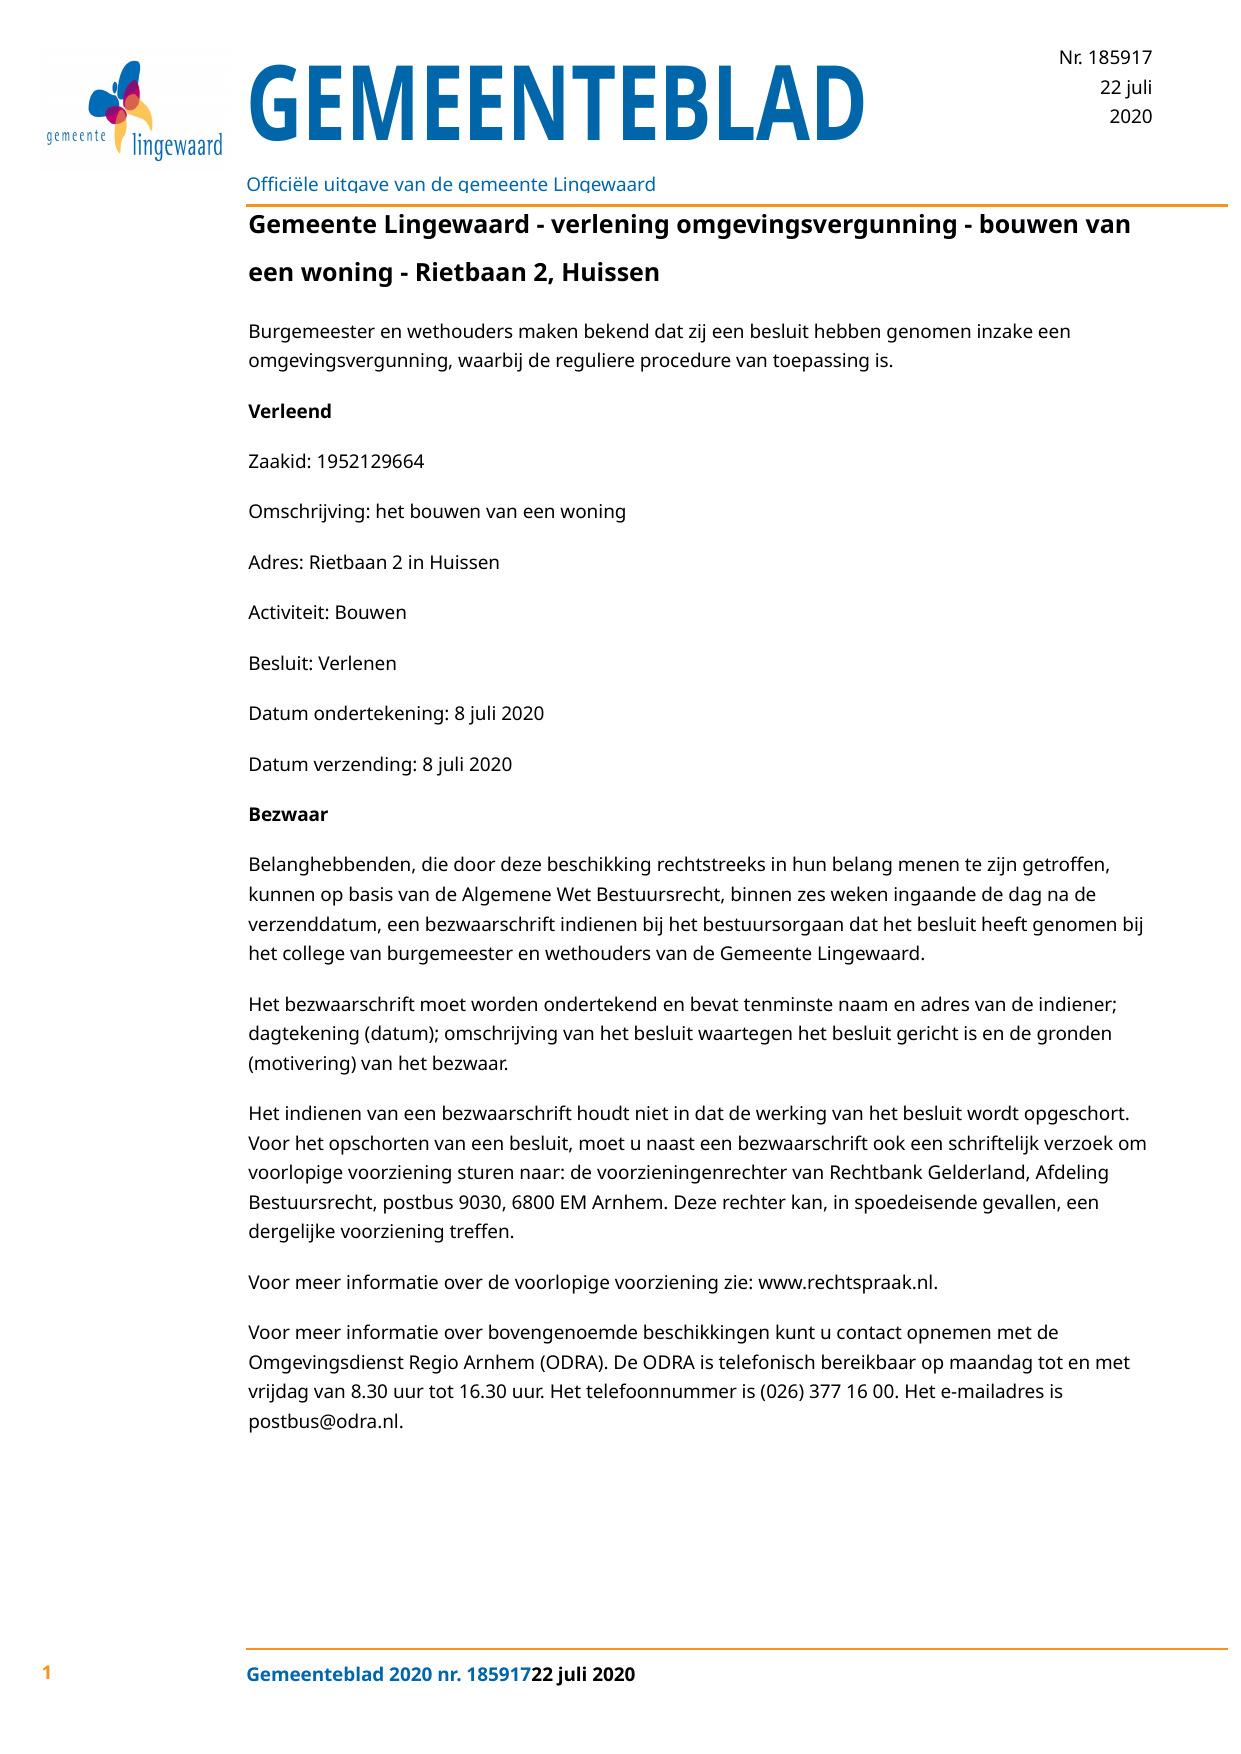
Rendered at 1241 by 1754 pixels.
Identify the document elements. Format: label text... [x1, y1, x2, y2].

picture [41, 47, 231, 172]
text Omschrijving: het bouwen van een woning [248, 499, 1152, 524]
text Activiteit: Bouwen [248, 599, 1152, 625]
text Burgemeester en wethouders maken bekend dat zij een besluit hebben genomen inzake een omgevingsvergunning, waarbij de reguliere procedure van toepassing is. [248, 318, 1152, 373]
text Adres: Rietbaan 2 in Huissen [248, 549, 1152, 575]
text Gemeente Lingewaard - verlening omgevingsvergunning - bouwen van een woning - Rietbaan 2, Huissen [248, 207, 1152, 288]
text Voor meer informatie over de voorlopige voorziening zie: www.rechtspraak.nl. [248, 1269, 1152, 1295]
text Besluit: Verlenen [248, 650, 1152, 676]
text Verleend [248, 398, 1152, 424]
text Het indienen van een bezwaarschrift houdt niet in dat de werking van het besluit wordt opgeschort. Voor het opschorten van een besluit, moet u naast een bezwaarschrift ook een schriftelijk verzoek om voorlopige voorziening sturen naar: de voorzieningenrechter van Rechtbank Gelderland, Afdeling Bestuursrecht, postbus 9030, 6800 EM Arnhem. Deze rechter kan, in spoedeisende gevallen, een dergelijke voorziening treffen. [248, 1100, 1152, 1244]
text Voor meer informatie over bovengenoemde beschikkingen kunt u contact opnemen met de Omgevingsdienst Regio Arnhem (ODRA). De ODRA is telefonisch bereikbaar op maandag tot en met vrijdag van 8.30 uur tot 16.30 uur. Het telefoonnummer is (026) 377 16 00. Het e-mailadres is postbus@odra.nl. [248, 1319, 1152, 1434]
text Datum verzending: 8 juli 2020 [248, 751, 1152, 777]
text Datum ondertekening: 8 juli 2020 [248, 700, 1152, 726]
text Het bezwaarschrift moet worden ondertekend en bevat tenminste naam en adres van de indiener; dagtekening (datum); omschrijving van het besluit waartegen het besluit gericht is en de gronden (motivering) van het bezwaar. [248, 991, 1152, 1076]
text Bezwaar [248, 801, 1152, 827]
text Zaakid: 1952129664 [248, 448, 1152, 474]
text Belanghebbenden, die door deze beschikking rechtstreeks in hun belang menen te zijn getroffen, kunnen op basis van de Algemene Wet Bestuursrecht, binnen zes weken ingaande de dag na de verzenddatum, een bezwaarschrift indienen bij het bestuursorgaan dat het besluit heeft genomen bij het college van burgemeester en wethouders van de Gemeente Lingewaard. [248, 852, 1152, 966]
